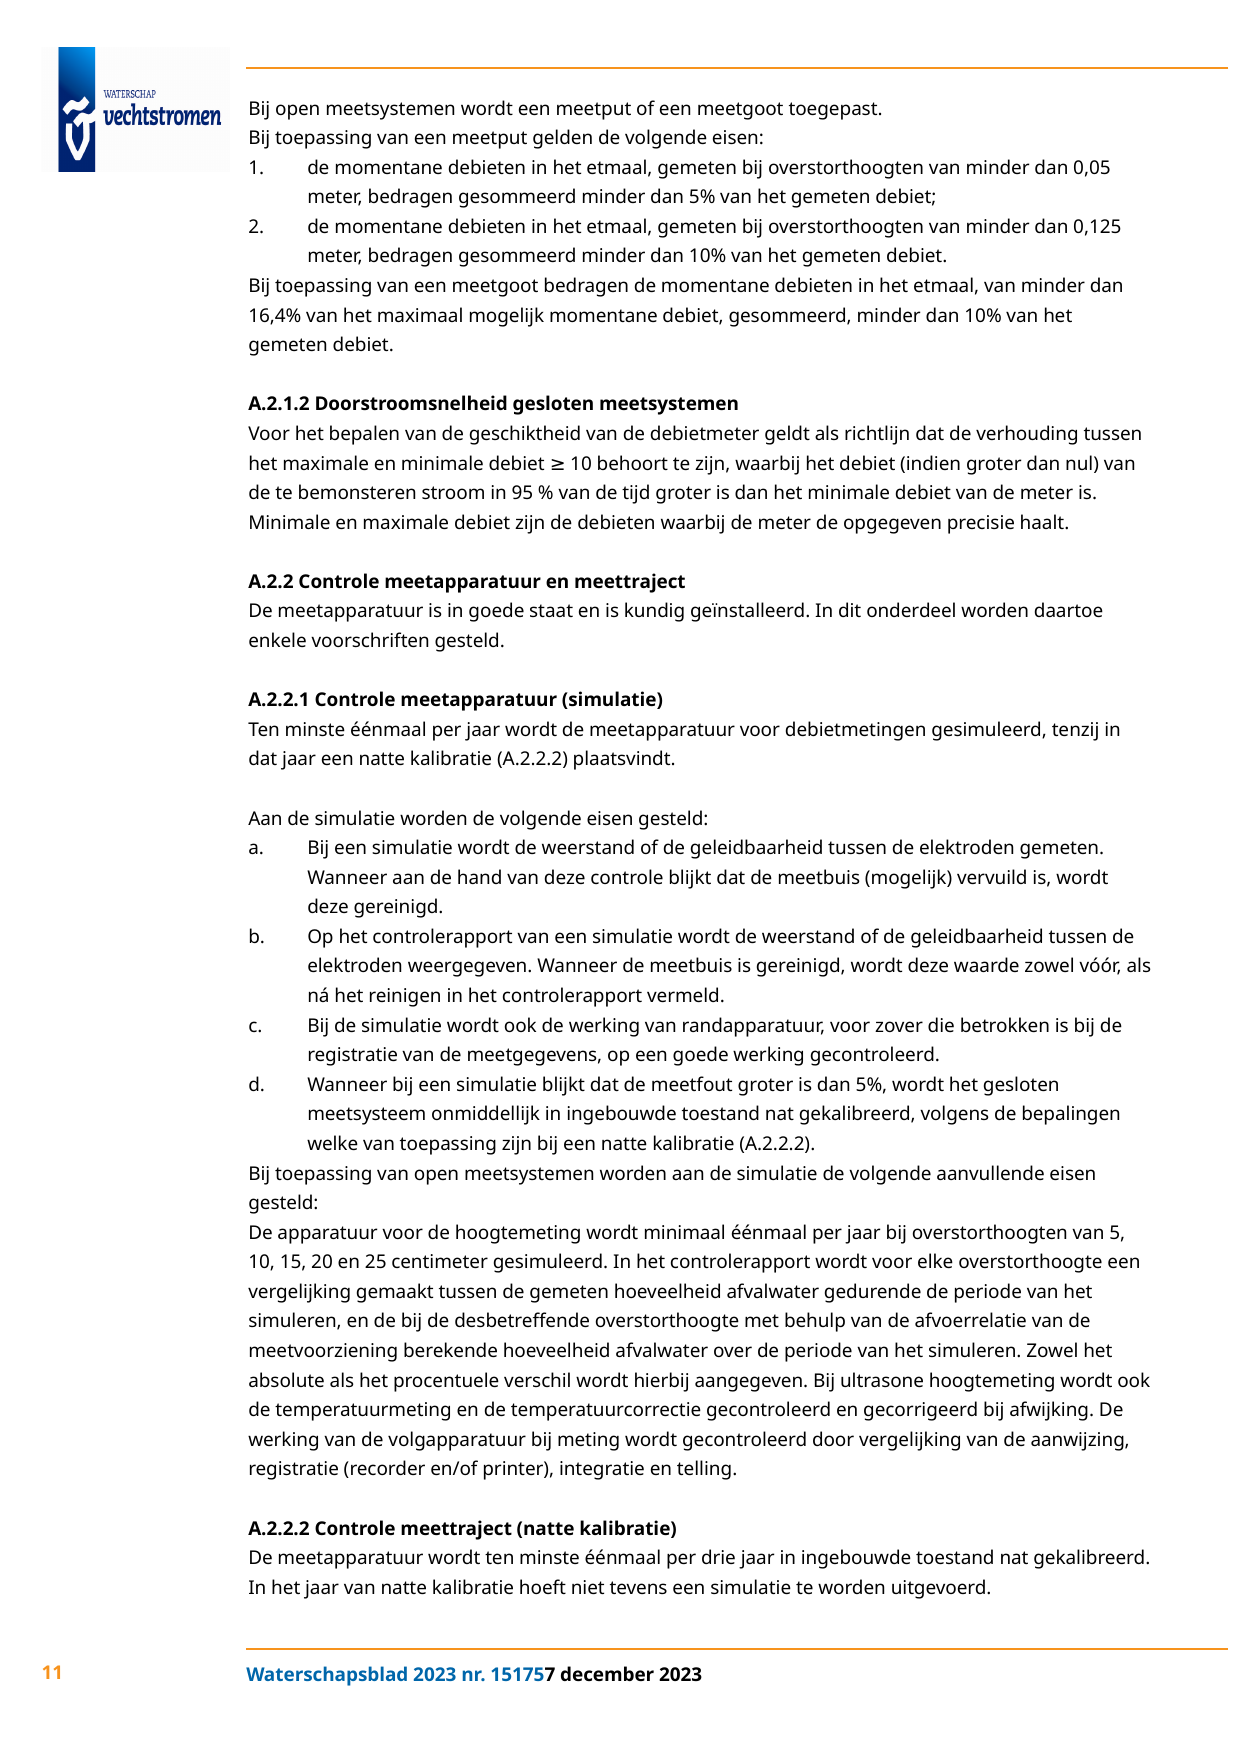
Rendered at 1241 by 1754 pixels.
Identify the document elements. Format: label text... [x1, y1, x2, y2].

text Bij open meetsystemen wordt een meetput of een meetgoot toegepast. [248, 95, 1152, 121]
text De meetapparatuur is in goede staat en is kundig geïnstalleerd. In dit onderdeel worden daartoe enkele voorschriften gesteld. [248, 598, 1152, 653]
picture [41, 47, 231, 172]
text De apparatuur voor de hoogtemeting wordt minimaal éénmaal per jaar bij overstorthoogten van 5, 10, 15, 20 en 25 centimeter gesimuleerd. In het controlerapport wordt voor elke overstorthoogte een vergelijking gemaakt tussen de gemeten hoeveelheid afvalwater gedurende de periode van het simuleren, en de bij de desbetreffende overstorthoogte met behulp van de afvoerrelatie van de meetvoorziening berekende hoeveelheid afvalwater over de periode van het simuleren. Zowel het absolute als het procentuele verschil wordt hierbij aangegeven. Bij ultrasone hoogtemeting wordt ook de temperatuurmeting en de temperatuurcorrectie gecontroleerd en gecorrigeerd bij afwijking. De werking van de volgapparatuur bij meting wordt gecontroleerd door vergelijking van de aanwijzing, registratie (recorder en/of printer), integratie en telling. [248, 1219, 1152, 1481]
text A.2.2 Controle meetapparatuur en meettraject [248, 568, 1152, 594]
list Wanneer bij een simulatie blijkt dat de meetfout groter is dan 5%, wordt het gesloten meetsysteem onmiddellijk in ingebouwde toestand nat gekalibreerd, volgens de bepalingen welke van toepassing zijn bij een natte kalibratie (A.2.2.2). [248, 1071, 1152, 1156]
text Bij toepassing van een meetput gelden de volgende eisen: [248, 124, 1152, 150]
text A.2.2.1 Controle meetapparatuur (simulatie) [248, 686, 1152, 712]
text Bij toepassing van open meetsystemen worden aan de simulatie de volgende aanvullende eisen gesteld: [248, 1160, 1152, 1215]
list Op het controlerapport van een simulatie wordt de weerstand of de geleidbaarheid tussen de elektroden weergegeven. Wanneer de meetbuis is gereinigd, wordt deze waarde zowel vóór, als ná het reinigen in het controlerapport vermeld. [248, 923, 1152, 1008]
text A.2.2.2 Controle meettraject (natte kalibratie) [248, 1515, 1152, 1541]
text Bij toepassing van een meetgoot bedragen de momentane debieten in het etmaal, van minder dan 16,4% van het maximaal mogelijk momentane debiet, gesommeerd, minder dan 10% van het gemeten debiet. [248, 272, 1152, 357]
text De meetapparatuur wordt ten minste éénmaal per drie jaar in ingebouwde toestand nat gekalibreerd. In het jaar van natte kalibratie hoeft niet tevens een simulatie te worden uitgevoerd. [248, 1544, 1152, 1600]
list de momentane debieten in het etmaal, gemeten bij overstorthoogten van minder dan 0,05 meter, bedragen gesommeerd minder dan 5% van het gemeten debiet; [248, 154, 1152, 209]
text Aan de simulatie worden de volgende eisen gesteld: [248, 805, 1152, 831]
list Bij de simulatie wordt ook de werking van randapparatuur, voor zover die betrokken is bij de registratie van de meetgegevens, op een goede werking gecontroleerd. [248, 1012, 1152, 1067]
list de momentane debieten in het etmaal, gemeten bij overstorthoogten van minder dan 0,125 meter, bedragen gesommeerd minder dan 10% van het gemeten debiet. [248, 213, 1152, 268]
text Ten minste éénmaal per jaar wordt de meetapparatuur voor debietmetingen gesimuleerd, tenzij in dat jaar een natte kalibratie (A.2.2.2) plaatsvindt. [248, 716, 1152, 771]
list Bij een simulatie wordt de weerstand of de geleidbaarheid tussen de elektroden gemeten. Wanneer aan de hand van deze controle blijkt dat de meetbuis (mogelijk) vervuild is, wordt deze gereinigd. [248, 834, 1152, 919]
text Voor het bepalen van de geschiktheid van de debietmeter geldt als richtlijn dat de verhouding tussen het maximale en minimale debiet ≥ 10 behoort te zijn, waarbij het debiet (indien groter dan nul) van de te bemonsteren stroom in 95 % van de tijd groter is dan het minimale debiet van de meter is. Minimale en maximale debiet zijn de debieten waarbij de meter de opgegeven precisie haalt. [248, 420, 1152, 535]
text A.2.1.2 Doorstroomsnelheid gesloten meetsystemen [248, 391, 1152, 416]
